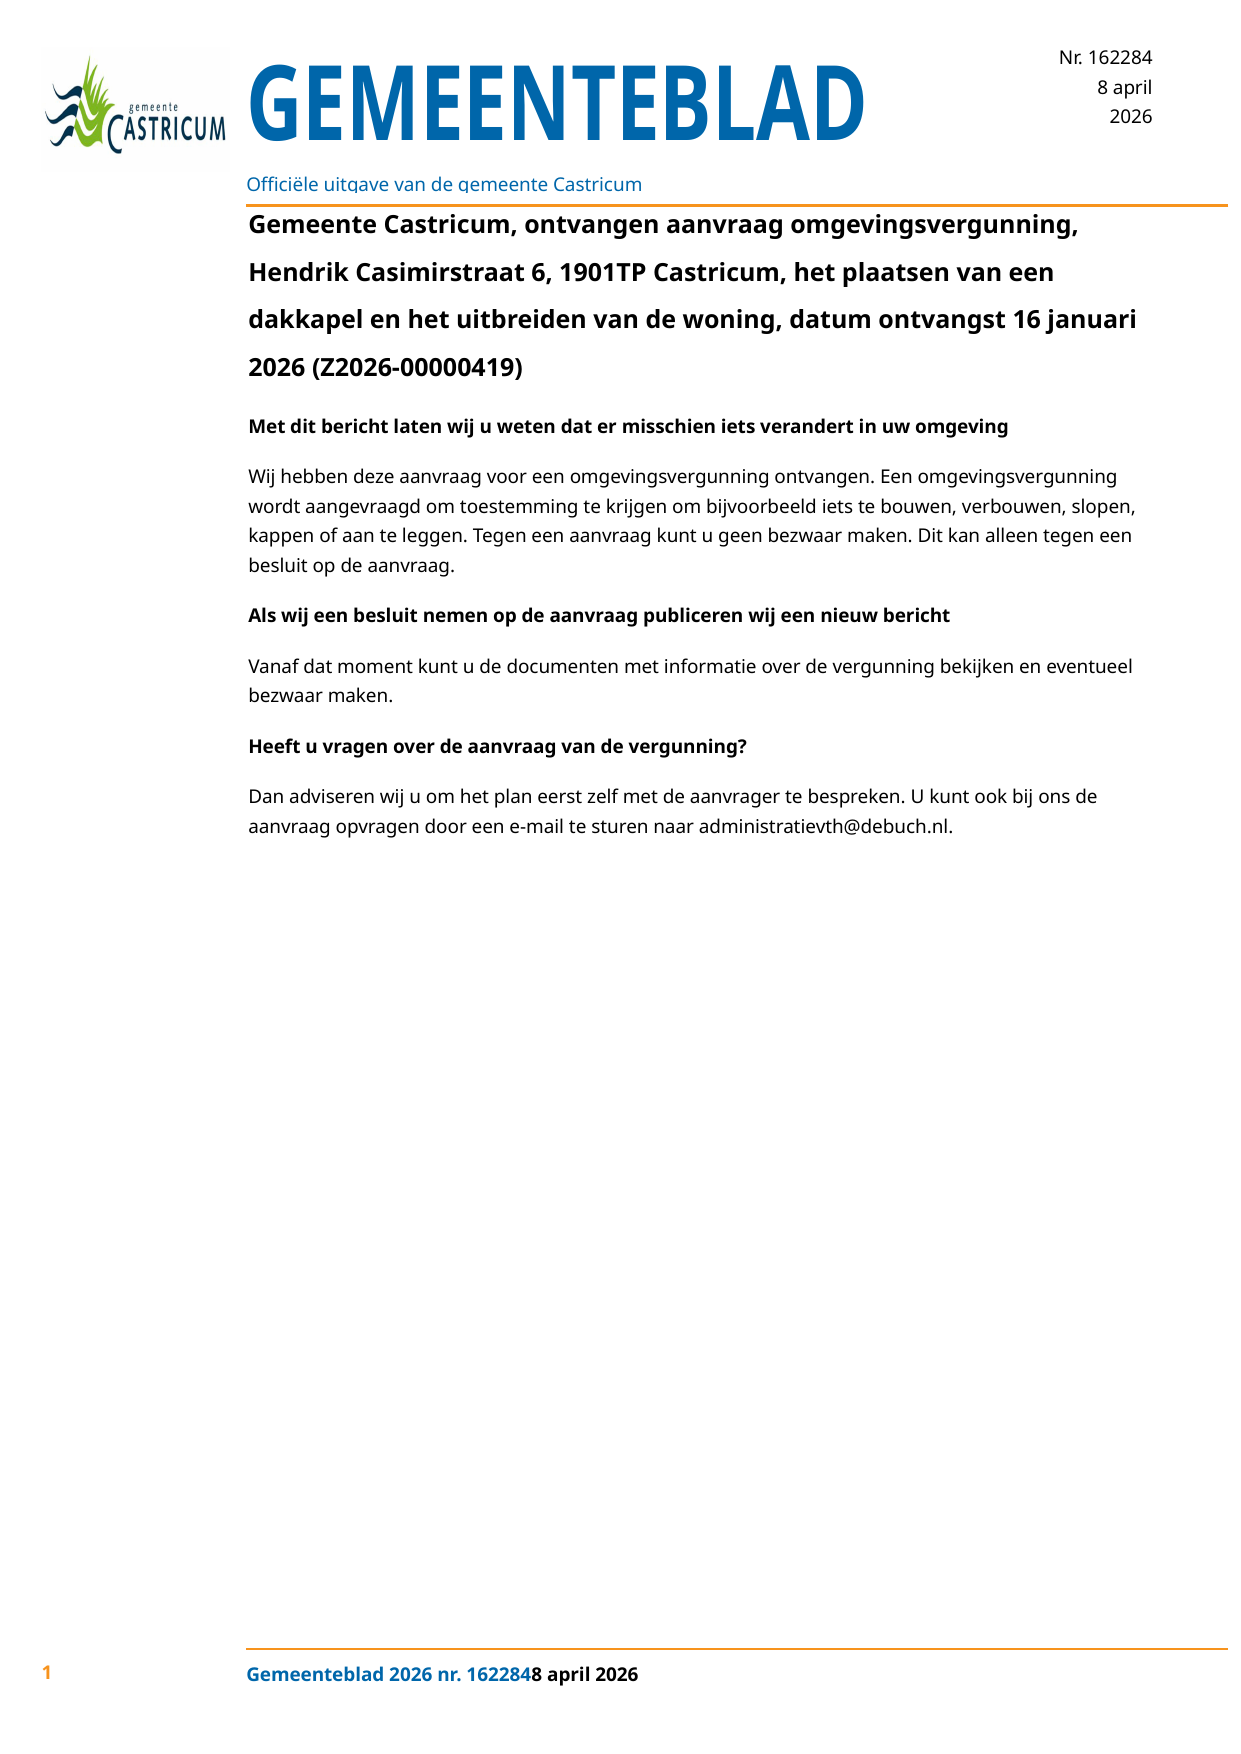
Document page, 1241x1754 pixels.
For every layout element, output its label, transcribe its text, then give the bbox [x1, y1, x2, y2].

text Als wij een besluit nemen op de aanvraag publiceren wij een nieuw bericht [248, 603, 1152, 628]
text Met dit bericht laten wij u weten dat er misschien iets verandert in uw omgeving [248, 413, 1152, 439]
text Vanaf dat moment kunt u de documenten met informatie over de vergunning bekijken en eventueel bezwaar maken. [248, 653, 1152, 708]
text Heeft u vragen over de aanvraag van de vergunning? [248, 733, 1152, 759]
text Dan adviseren wij u om het plan eerst zelf met de aanvrager te bespreken. U kunt ook bij ons de aanvraag opvragen door een e-mail te sturen naar administratievth@debuch.nl. [248, 783, 1152, 839]
text Wij hebben deze aanvraag voor een omgevingsvergunning ontvangen. Een omgevingsvergunning wordt aangevraagd om toestemming te krijgen om bijvoorbeeld iets te bouwen, verbouwen, slopen, kappen of aan te leggen. Tegen een aanvraag kunt u geen bezwaar maken. Dit kan alleen tegen een besluit op de aanvraag. [248, 463, 1152, 578]
picture [41, 47, 231, 172]
text Gemeente Castricum, ontvangen aanvraag omgevingsvergunning, Hendrik Casimirstraat 6, 1901TP Castricum, het plaatsen van een dakkapel en het uitbreiden van de woning, datum ontvangst 16 januari 2026 (Z2026-00000419) [248, 207, 1152, 384]
